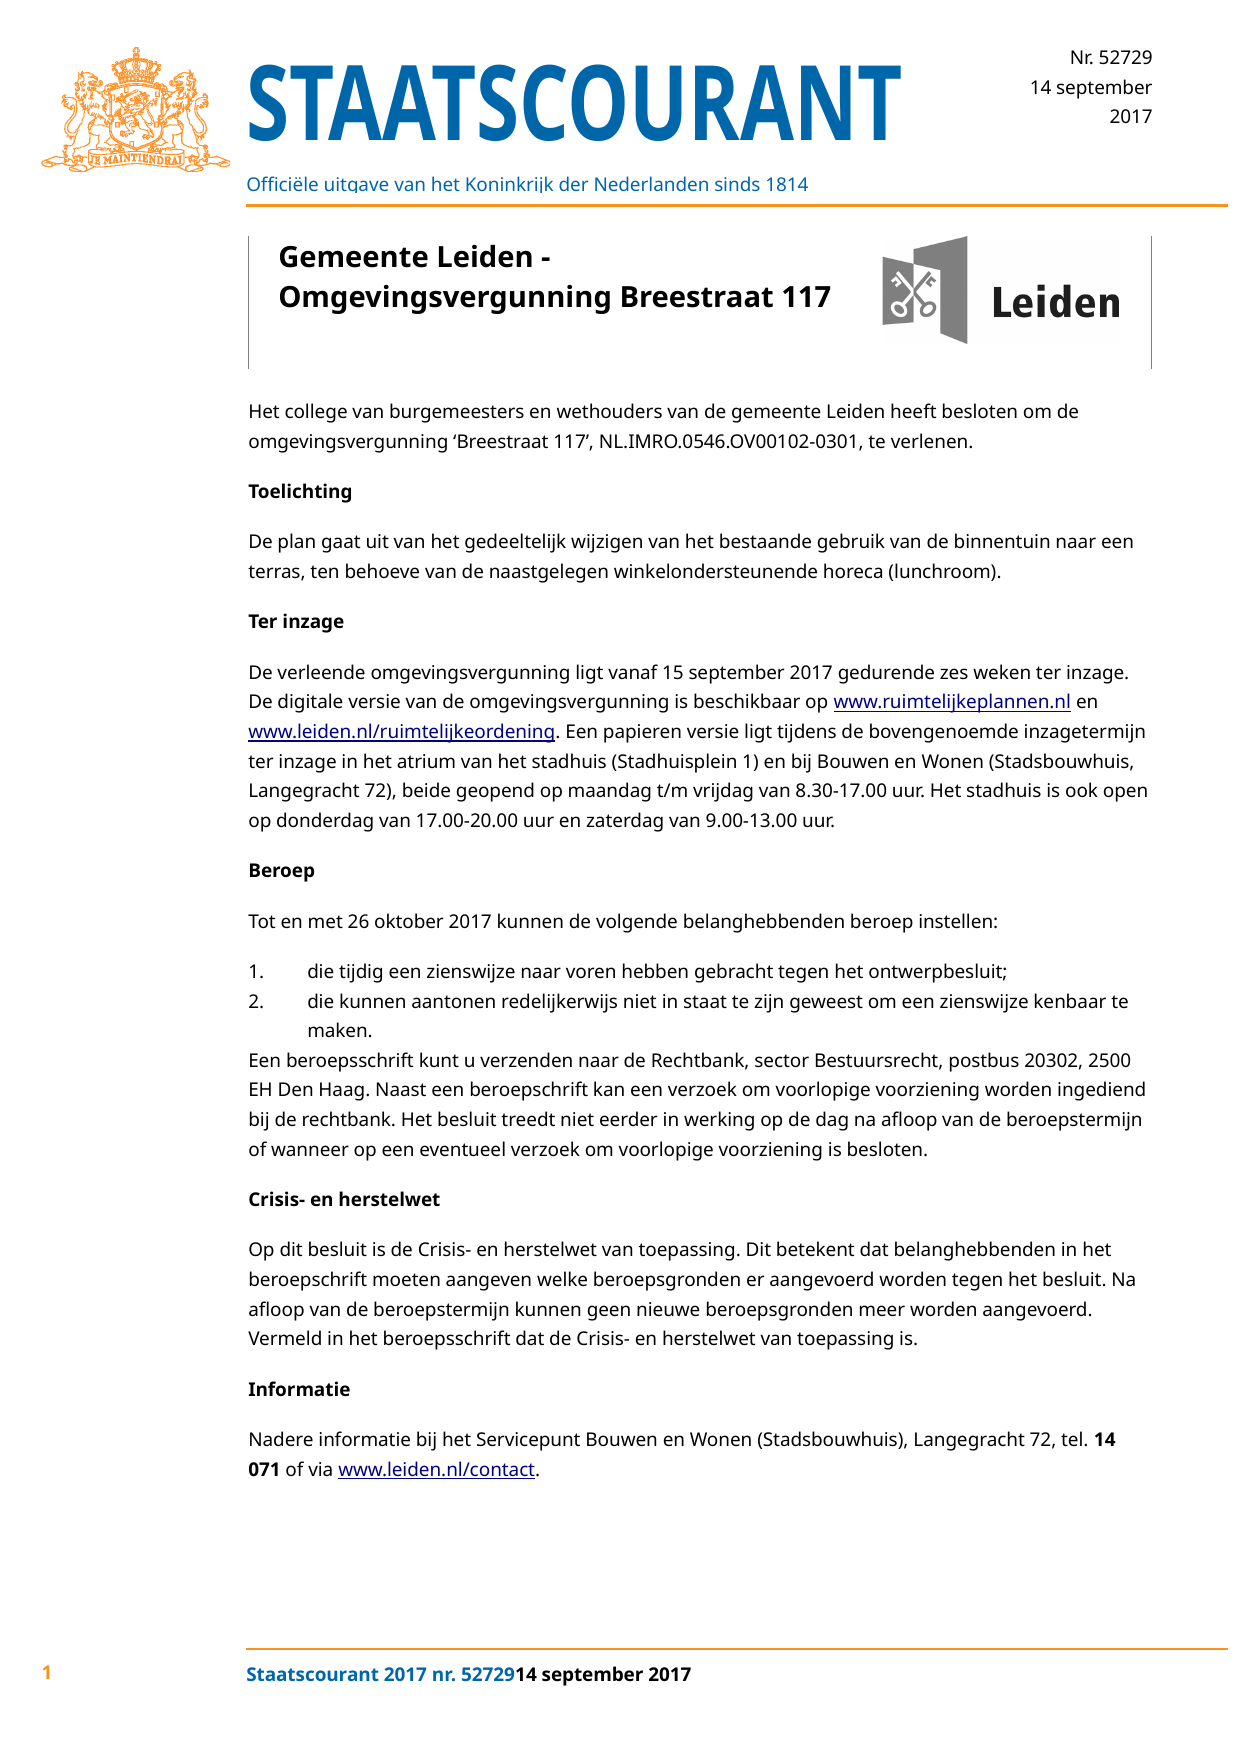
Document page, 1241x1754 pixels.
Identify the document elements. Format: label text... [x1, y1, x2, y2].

text Nadere informatie bij het Servicepunt Bouwen en Wonen (Stadsbouwhuis), Langegracht 72, tel. 14 071 of via www.leiden.nl/contact. [248, 1426, 1152, 1482]
table_header [850, 236, 1151, 369]
text De verleende omgevingsvergunning ligt vanaf 15 september 2017 gedurende zes weken ter inzage. De digitale versie van de omgevingsvergunning is beschikbaar op www.ruimtelijkeplannen.nl en www.leiden.nl/ruimtelijkeordening. Een papieren versie ligt tijdens de bovengenoemde inzagetermijn ter inzage in het atrium van het stadhuis (Stadhuisplein 1) en bij Bouwen en Wonen (Stadsbouwhuis, Langegracht 72), beide geopend op maandag t/m vrijdag van 8.30-17.00 uur. Het stadhuis is ook open op donderdag van 17.00-20.00 uur en zaterdag van 9.00-13.00 uur. [248, 659, 1152, 833]
text Op dit besluit is de Crisis- en herstelwet van toepassing. Dit betekent dat belanghebbenden in het beroepschrift moeten aangeven welke beroepsgronden er aangevoerd worden tegen het besluit. Na afloop van de beroepstermijn kunnen geen nieuwe beroepsgronden meer worden aangevoerd. Vermeld in het beroepsschrift dat de Crisis- en herstelwet van toepassing is. [248, 1237, 1152, 1351]
text Informatie [248, 1376, 1152, 1402]
text Toelichting [248, 478, 1152, 504]
text Crisis- en herstelwet [248, 1186, 1152, 1212]
table_header Gemeente Leiden - Omgevingsvergunning Breestraat 117 [249, 236, 850, 369]
picture [41, 47, 231, 172]
list die tijdig een zienswijze naar voren hebben gebracht tegen het ontwerpbesluit; [248, 958, 1152, 984]
text Beroep [248, 857, 1152, 883]
text De plan gaat uit van het gedeeltelijk wijzigen van het bestaande gebruik van de binnentuin naar een terras, ten behoeve van de naastgelegen winkelondersteunende horeca (lunchroom). [248, 529, 1152, 584]
text Tot en met 26 oktober 2017 kunnen de volgende belanghebbenden beroep instellen: [248, 908, 1152, 934]
list die kunnen aantonen redelijkerwijs niet in staat te zijn geweest om een zienswijze kenbaar te maken. [248, 988, 1152, 1043]
text Het college van burgemeesters en wethouders van de gemeente Leiden heeft besloten om de omgevingsvergunning ‘Breestraat 117’, NL.IMRO.0546.OV00102-0301, te verlenen. [248, 398, 1152, 454]
picture [882, 236, 1119, 344]
text Ter inzage [248, 609, 1152, 634]
text Een beroepsschrift kunt u verzenden naar de Rechtbank, sector Bestuursrecht, postbus 20302, 2500 EH Den Haag. Naast een beroepschrift kan een verzoek om voorlopige voorziening worden ingediend bij de rechtbank. Het besluit treedt niet eerder in werking op de dag na afloop van de beroepstermijn of wanneer op een eventueel verzoek om voorlopige voorziening is besloten. [248, 1047, 1152, 1162]
